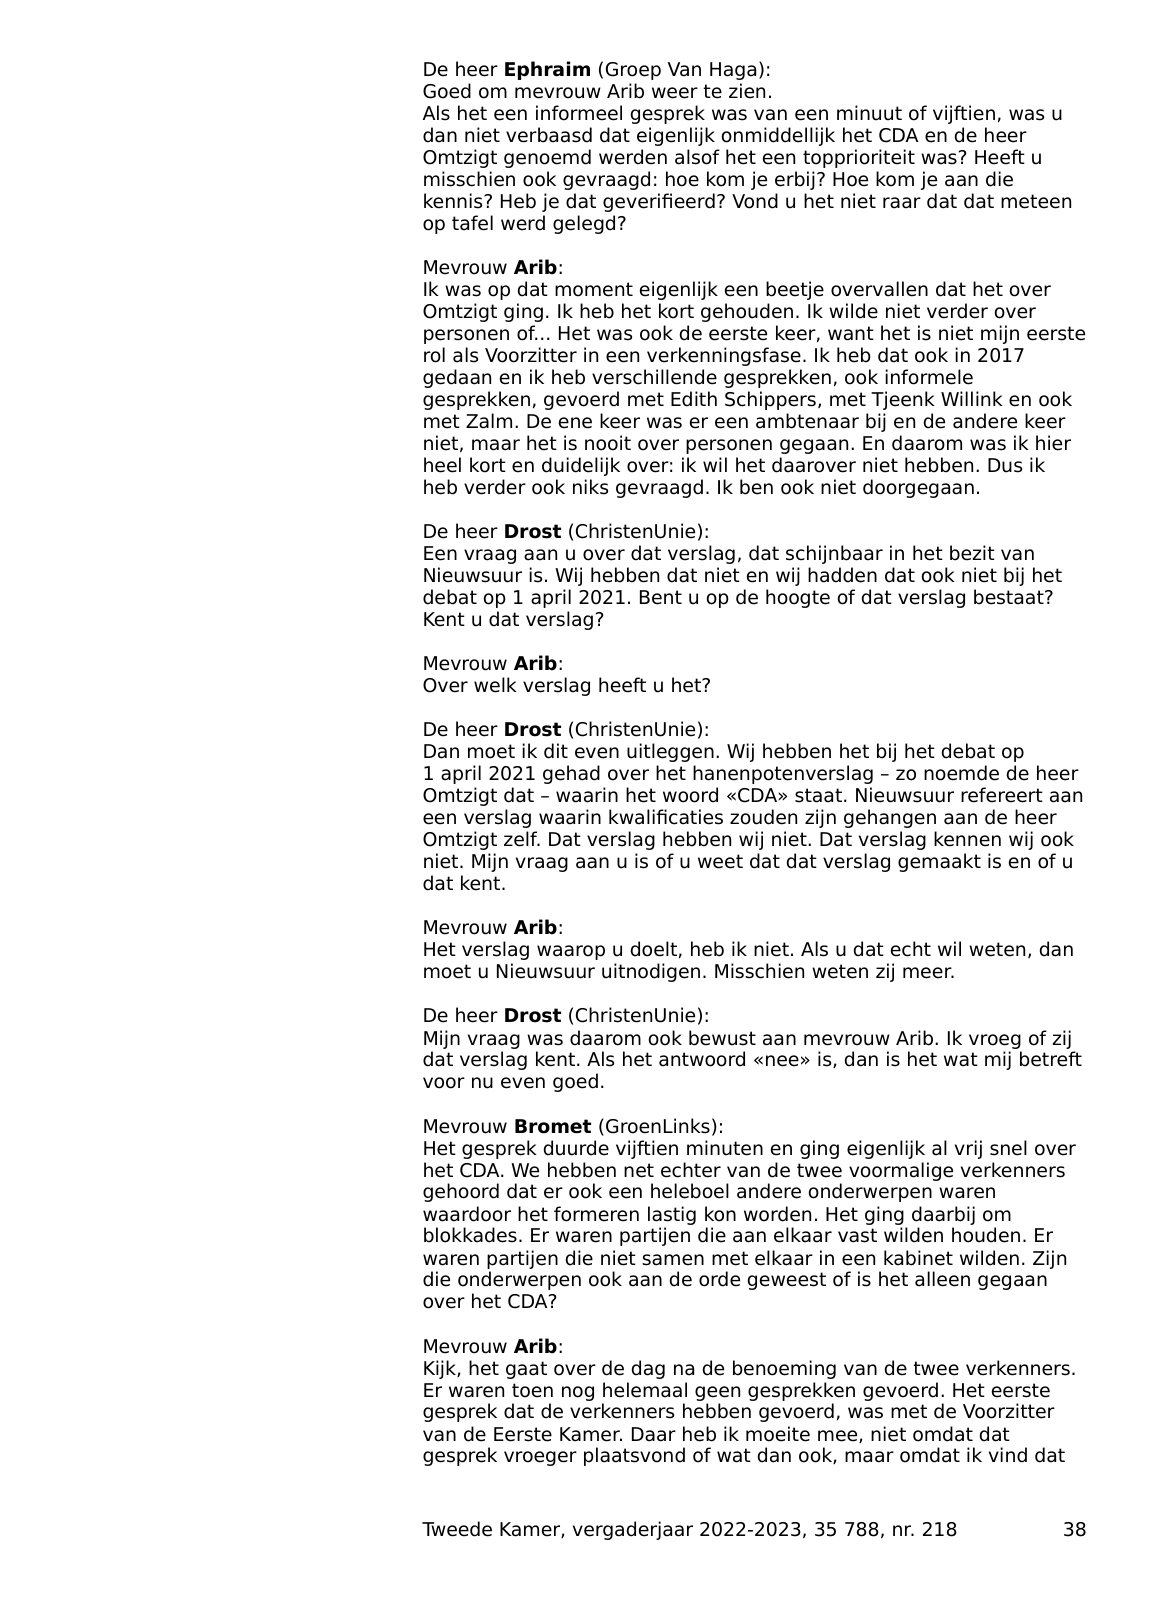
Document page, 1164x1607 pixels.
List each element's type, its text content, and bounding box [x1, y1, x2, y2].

text Dan moet ik dit even uitleggen. Wij hebben het bij het debat op 1 april 2021 gehad over het hanenpotenverslag – zo noemde de heer Omtzigt dat – waarin het woord «CDA» staat. Nieuwsuur refereert aan een verslag waarin kwalificaties zouden zijn gehangen aan de heer Omtzigt zelf. Dat verslag hebben wij niet. Dat verslag kennen wij ook niet. Mijn vraag aan u is of u weet dat dat verslag gemaakt is en of u dat kent. [422, 741, 1087, 895]
text De heer Drost (ChristenUnie): [422, 521, 1087, 543]
text De heer Drost (ChristenUnie): [422, 1005, 1087, 1027]
text Mevrouw Arib: [422, 257, 1087, 279]
text Over welk verslag heeft u het? [422, 675, 1087, 697]
text Het gesprek duurde vijftien minuten en ging eigenlijk al vrij snel over het CDA. We hebben net echter van de twee voormalige verkenners gehoord dat er ook een heleboel andere onderwerpen waren waardoor het formeren lastig kon worden. Het ging daarbij om blokkades. Er waren partijen die aan elkaar vast wilden houden. Er waren partijen die niet samen met elkaar in een kabinet wilden. Zijn die onderwerpen ook aan de orde geweest of is het alleen gegaan over het CDA? [422, 1137, 1087, 1313]
text Een vraag aan u over dat verslag, dat schijnbaar in het bezit van Nieuwsuur is. Wij hebben dat niet en wij hadden dat ook niet bij het debat op 1 april 2021. Bent u op de hoogte of dat verslag bestaat? Kent u dat verslag? [422, 543, 1087, 631]
text De heer Ephraim (Groep Van Haga): [422, 59, 1087, 81]
text Als het een informeel gesprek was van een minuut of vijftien, was u dan niet verbaasd dat eigenlijk onmiddellijk het CDA en de heer Omtzigt genoemd werden alsof het een topprioriteit was? Heeft u misschien ook gevraagd: hoe kom je erbij? Hoe kom je aan die kennis? Heb je dat geverifieerd? Vond u het niet raar dat dat meteen op tafel werd gelegd? [422, 103, 1087, 235]
text Goed om mevrouw Arib weer te zien. [422, 81, 1087, 103]
text De heer Drost (ChristenUnie): [422, 719, 1087, 741]
text Het verslag waarop u doelt, heb ik niet. Als u dat echt wil weten, dan moet u Nieuwsuur uitnodigen. Misschien weten zij meer. [422, 939, 1087, 983]
text Mijn vraag was daarom ook bewust aan mevrouw Arib. Ik vroeg of zij dat verslag kent. Als het antwoord «nee» is, dan is het wat mij betreft voor nu even goed. [422, 1027, 1087, 1093]
text Mevrouw Bromet (GroenLinks): [422, 1116, 1087, 1137]
text Mevrouw Arib: [422, 917, 1087, 939]
text Kijk, het gaat over de dag na de benoeming van de twee verkenners. Er waren toen nog helemaal geen gesprekken gevoerd. Het eerste gesprek dat de verkenners hebben gevoerd, was met de Voorzitter van de Eerste Kamer. Daar heb ik moeite mee, niet omdat dat gesprek vroeger plaatsvond of wat dan ook, maar omdat ik vind dat [422, 1357, 1087, 1467]
text Mevrouw Arib: [422, 1336, 1087, 1357]
text Ik was op dat moment eigenlijk een beetje overvallen dat het over Omtzigt ging. Ik heb het kort gehouden. Ik wilde niet verder over personen of... Het was ook de eerste keer, want het is niet mijn eerste rol als Voorzitter in een verkenningsfase. Ik heb dat ook in 2017 gedaan en ik heb verschillende gesprekken, ook informele gesprekken, gevoerd met Edith Schippers, met Tjeenk Willink en ook met Zalm. De ene keer was er een ambtenaar bij en de andere keer niet, maar het is nooit over personen gegaan. En daarom was ik hier heel kort en duidelijk over: ik wil het daarover niet hebben. Dus ik heb verder ook niks gevraagd. Ik ben ook niet doorgegaan. [422, 279, 1087, 499]
text Mevrouw Arib: [422, 653, 1087, 675]
